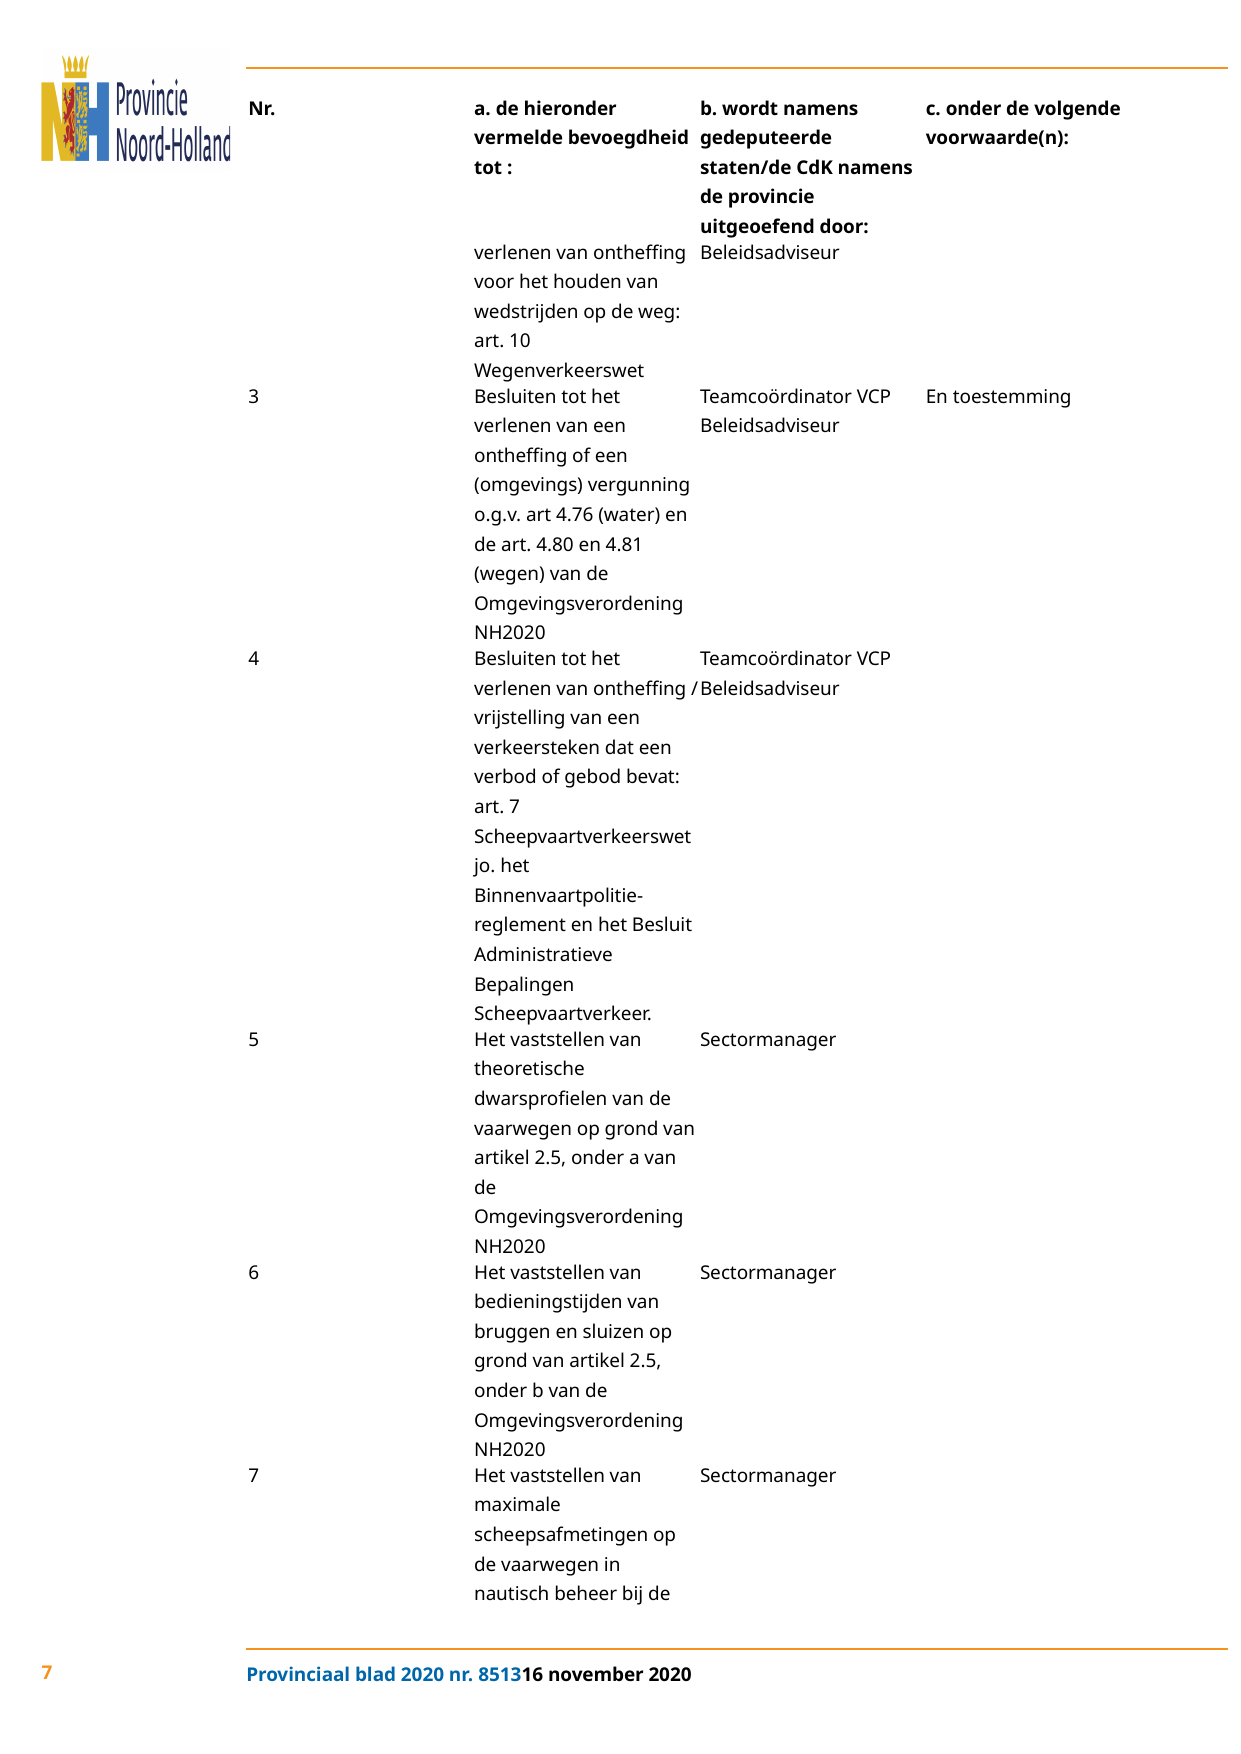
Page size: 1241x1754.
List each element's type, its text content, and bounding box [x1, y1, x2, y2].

table_cell 6 [248, 1259, 474, 1462]
table_cell En toestemming [926, 383, 1152, 645]
table_header Nr. [248, 95, 474, 239]
table_header a. de hieronder vermelde bevoegdheid tot : [474, 95, 700, 239]
table_cell Teamcoördinator VCP Beleidsadviseur [700, 645, 926, 1026]
table_cell Sectormanager [700, 1026, 926, 1259]
table_cell verlenen van ontheffing voor het houden van wedstrijden op de weg: art. 10 Wegenverkeerswet [474, 239, 700, 383]
table_cell 4 [248, 645, 474, 1026]
picture [41, 47, 231, 172]
table_cell 3 [248, 383, 474, 645]
table_cell Sectormanager [700, 1259, 926, 1462]
table_cell Beleidsadviseur [700, 239, 926, 383]
table_cell [926, 1026, 1152, 1259]
table_cell Het vaststellen van bedieningstijden van bruggen en sluizen op grond van artikel 2.5, onder b van de Omgevingsverordening NH2020 [474, 1259, 700, 1462]
table_cell 7 [248, 1462, 474, 1606]
table_header b. wordt namens gedeputeerde staten/de CdK namens de provincie uitgeoefend door: [700, 95, 926, 239]
table_cell Het vaststellen van theoretische dwarsprofielen van de vaarwegen op grond van artikel 2.5, onder a van de Omgevingsverordening NH2020 [474, 1026, 700, 1259]
table_cell [926, 645, 1152, 1026]
table_cell [926, 239, 1152, 383]
table_cell Het vaststellen van maximale scheepsafmetingen op de vaarwegen in nautisch beheer bij de [474, 1462, 700, 1606]
table_cell Teamcoördinator VCP Beleidsadviseur [700, 383, 926, 645]
table_cell Besluiten tot het verlenen van een ontheffing of een (omgevings) vergunning o.g.v. art 4.76 (water) en de art. 4.80 en 4.81 (wegen) van de Omgevingsverordening NH2020 [474, 383, 700, 645]
table_cell [926, 1259, 1152, 1462]
table_cell Besluiten tot het verlenen van ontheffing / vrijstelling van een verkeersteken dat een verbod of gebod bevat: art. 7 Scheepvaartverkeerswet jo. het Binnenvaartpolitie-reglement en het Besluit Administratieve Bepalingen Scheepvaartverkeer. [474, 645, 700, 1026]
table_header c. onder de volgende voorwaarde(n): [926, 95, 1152, 239]
table_cell [926, 1462, 1152, 1606]
table_cell 5 [248, 1026, 474, 1259]
table_cell [248, 239, 474, 383]
table_cell Sectormanager [700, 1462, 926, 1606]
